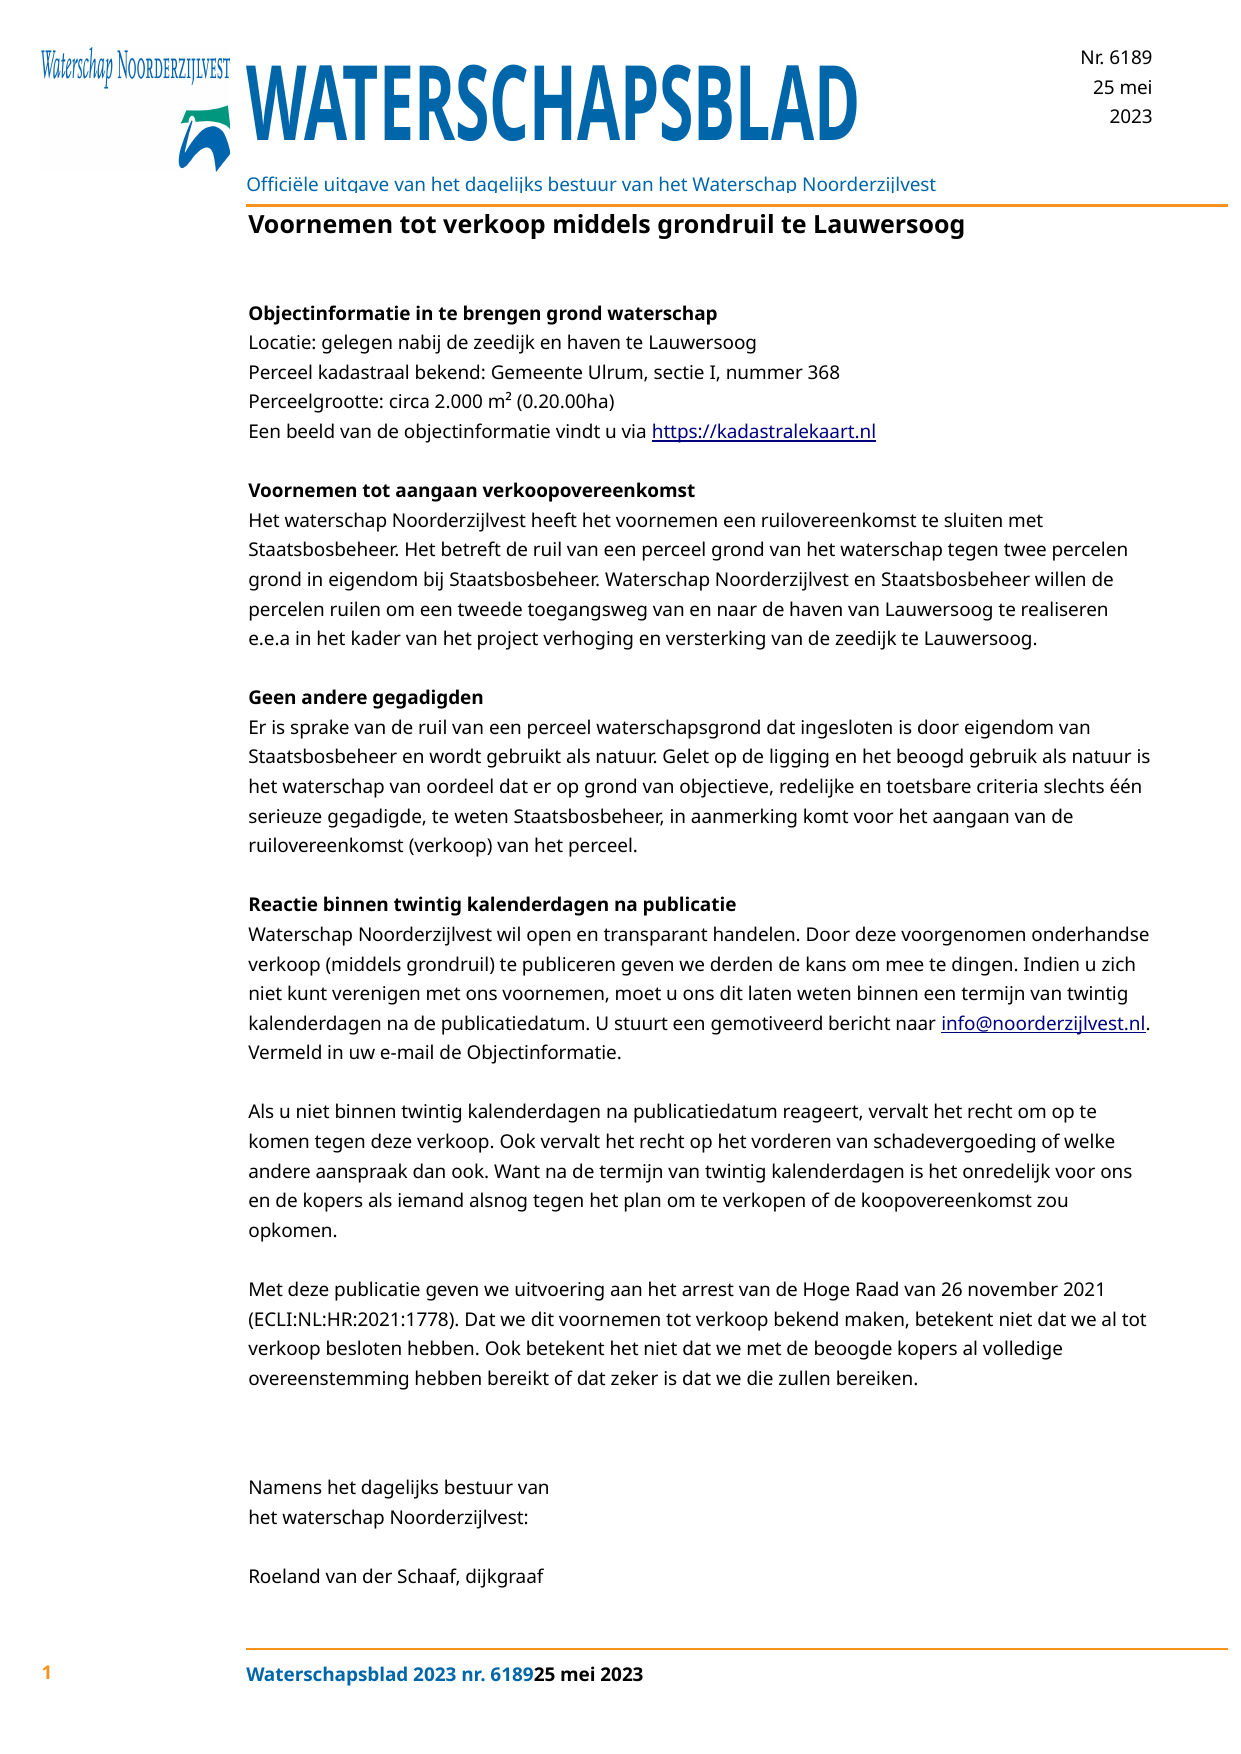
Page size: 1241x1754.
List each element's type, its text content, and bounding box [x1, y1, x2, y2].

text Het waterschap Noorderzijlvest heeft het voornemen een ruilovereenkomst te sluiten met Staatsbosbeheer. Het betreft de ruil van een perceel grond van het waterschap tegen twee percelen grond in eigendom bij Staatsbosbeheer. Waterschap Noorderzijlvest en Staatsbosbeheer willen de percelen ruilen om een tweede toegangsweg van en naar de haven van Lauwersoog te realiseren e.e.a in het kader van het project verhoging en versterking van de zeedijk te Lauwersoog. [248, 507, 1152, 651]
text Perceel kadastraal bekend: Gemeente Ulrum, sectie I, nummer 368 [248, 359, 1152, 385]
text Roeland van der Schaaf, dijkgraaf [248, 1563, 1152, 1589]
text Een beeld van de objectinformatie vindt u via https://kadastralekaart.nl [248, 418, 1152, 444]
text Perceelgrootte: circa 2.000 m² (0.20.00ha) [248, 389, 1152, 414]
text Objectinformatie in te brengen grond waterschap [248, 300, 1152, 326]
text Geen andere gegadigden [248, 684, 1152, 710]
picture [41, 47, 231, 172]
text Voornemen tot verkoop middels grondruil te Lauwersoog [248, 207, 1152, 241]
text het waterschap Noorderzijlvest: [248, 1504, 1152, 1530]
text Reactie binnen twintig kalenderdagen na publicatie [248, 892, 1152, 917]
text Locatie: gelegen nabij de zeedijk en haven te Lauwersoog [248, 329, 1152, 355]
text Als u niet binnen twintig kalenderdagen na publicatiedatum reageert, vervalt het recht om op te komen tegen deze verkoop. Ook vervalt het recht op het vorderen van schadevergoeding of welke andere aanspraak dan ook. Want na de termijn van twintig kalenderdagen is het onredelijk voor ons en de kopers als iemand alsnog tegen het plan om te verkopen of de koopovereenkomst zou opkomen. [248, 1099, 1152, 1243]
text Waterschap Noorderzijlvest wil open en transparant handelen. Door deze voorgenomen onderhandse verkoop (middels grondruil) te publiceren geven we derden de kans om mee te dingen. Indien u zich niet kunt verenigen met ons voornemen, moet u ons dit laten weten binnen een termijn van twintig kalenderdagen na de publicatiedatum. U stuurt een gemotiveerd bericht naar info@noorderzijlvest.nl. Vermeld in uw e-mail de Objectinformatie. [248, 921, 1152, 1065]
text Er is sprake van de ruil van een perceel waterschapsgrond dat ingesloten is door eigendom van Staatsbosbeheer en wordt gebruikt als natuur. Gelet op de ligging en het beoogd gebruik als natuur is het waterschap van oordeel dat er op grond van objectieve, redelijke en toetsbare criteria slechts één serieuze gegadigde, te weten Staatsbosbeheer, in aanmerking komt voor het aangaan van de ruilovereenkomst (verkoop) van het perceel. [248, 714, 1152, 858]
text Voornemen tot aangaan verkoopovereenkomst [248, 477, 1152, 503]
text Namens het dagelijks bestuur van [248, 1474, 1152, 1500]
text Met deze publicatie geven we uitvoering aan het arrest van de Hoge Raad van 26 november 2021 (ECLI:NL:HR:2021:1778). Dat we dit voornemen tot verkoop bekend maken, betekent niet dat we al tot verkoop besloten hebben. Ook betekent het niet dat we met de beoogde kopers al volledige overeenstemming hebben bereikt of dat zeker is dat we die zullen bereiken. [248, 1276, 1152, 1391]
